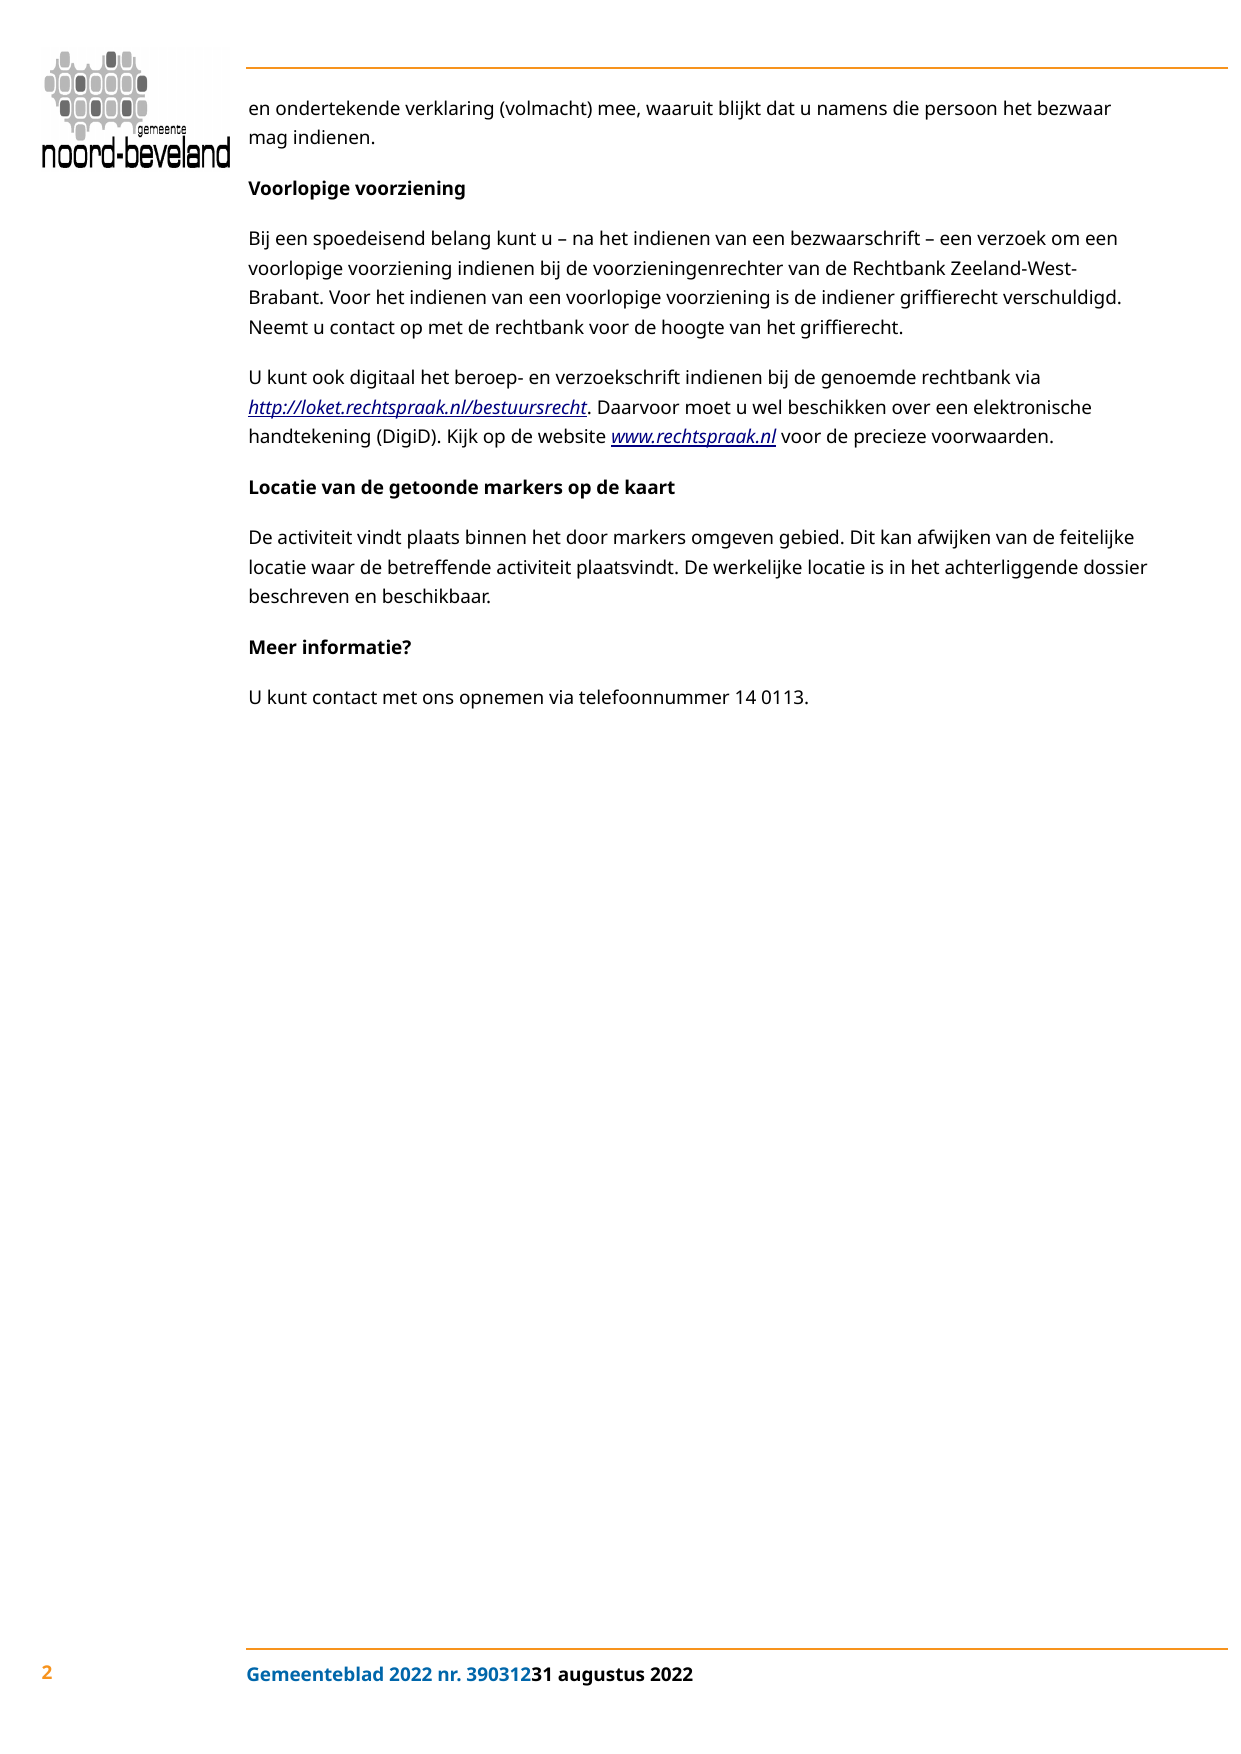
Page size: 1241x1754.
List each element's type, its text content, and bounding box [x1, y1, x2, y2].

text en ondertekende verklaring (volmacht) mee, waaruit blijkt dat u namens die persoon het bezwaar mag indienen. [248, 95, 1152, 150]
text De activiteit vindt plaats binnen het door markers omgeven gebied. Dit kan afwijken van de feitelijke locatie waar de betreffende activiteit plaatsvindt. De werkelijke locatie is in het achterliggende dossier beschreven en beschikbaar. [248, 524, 1152, 609]
picture [41, 47, 231, 172]
text U kunt contact met ons opnemen via telefoonnummer 14 0113. [248, 684, 1152, 710]
text Meer informatie? [248, 634, 1152, 660]
text Bij een spoedeisend belang kunt u – na het indienen van een bezwaarschrift – een verzoek om een voorlopige voorziening indienen bij de voorzieningenrechter van de Rechtbank Zeeland-West-Brabant. Voor het indienen van een voorlopige voorziening is de indiener griffierecht verschuldigd. Neemt u contact op met de rechtbank voor de hoogte van het griffierecht. [248, 225, 1152, 340]
text Locatie van de getoonde markers op de kaart [248, 474, 1152, 500]
text Voorlopige voorziening [248, 175, 1152, 201]
text U kunt ook digitaal het beroep- en verzoekschrift indienen bij de genoemde rechtbank via http://loket.rechtspraak.nl/bestuursrecht. Daarvoor moet u wel beschikken over een elektronische handtekening (DigiD). Kijk op de website www.rechtspraak.nl voor de precieze voorwaarden. [248, 364, 1152, 449]
